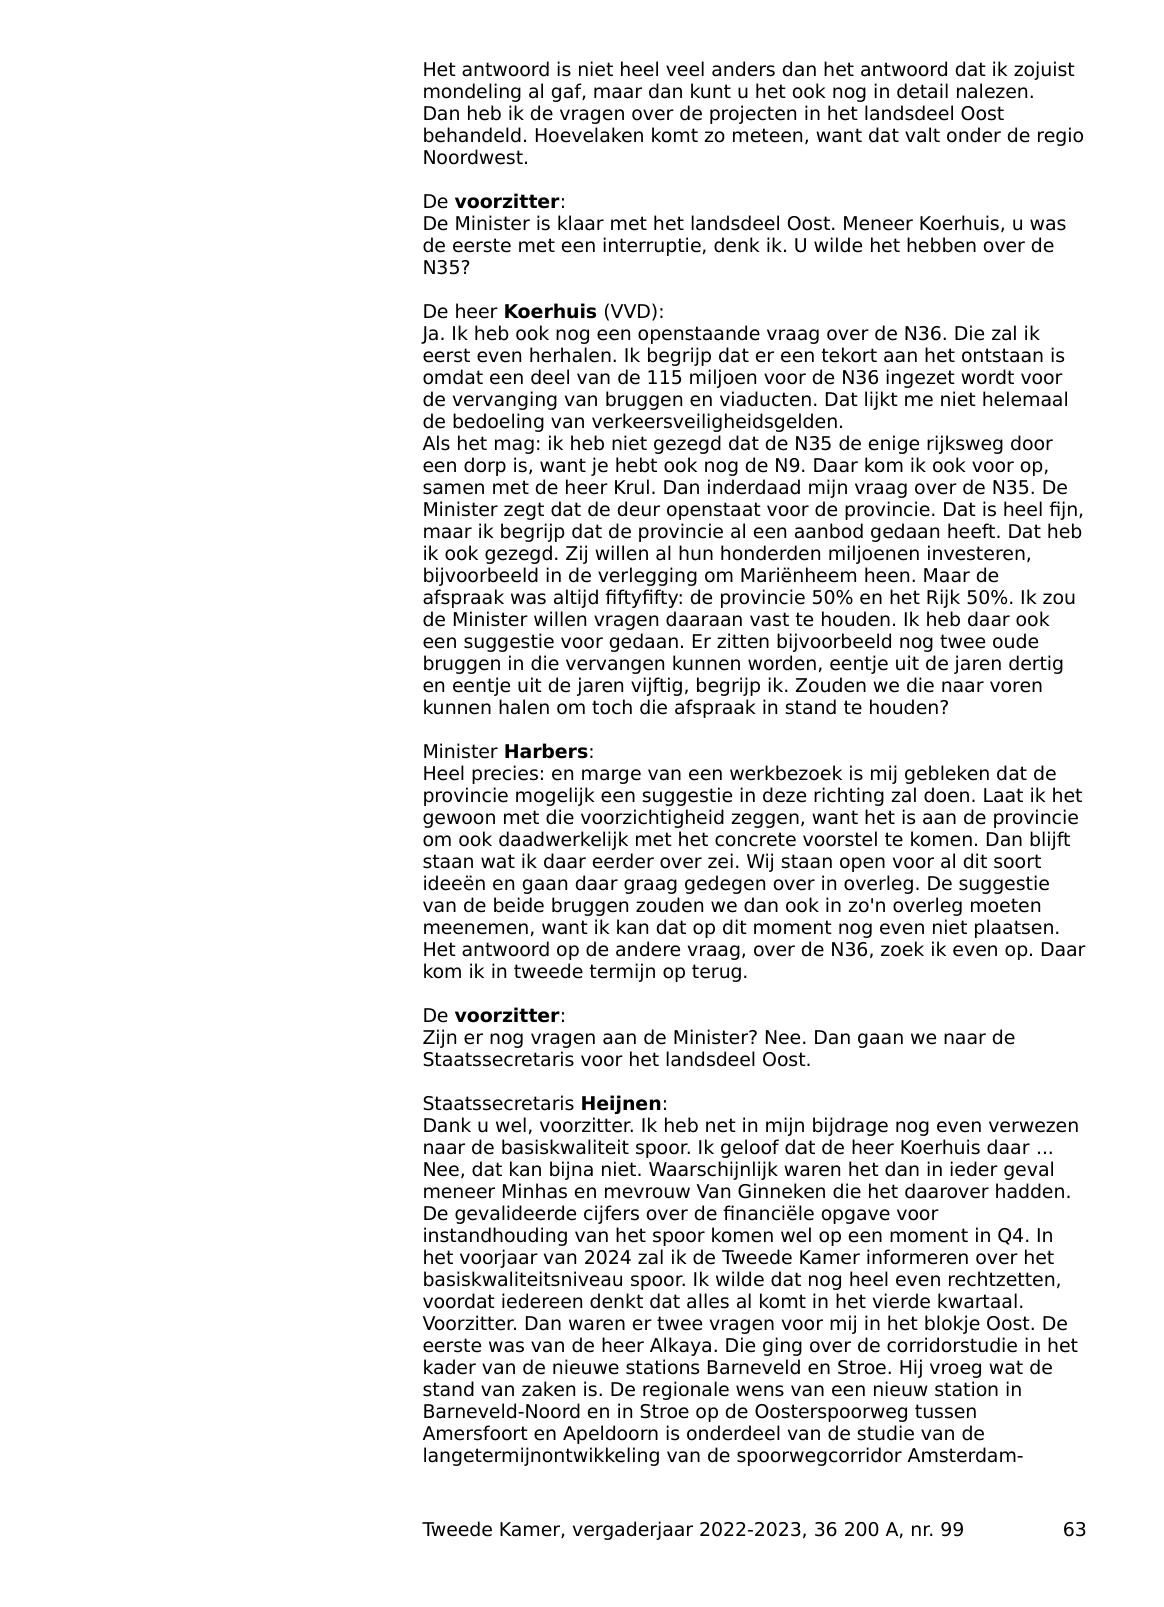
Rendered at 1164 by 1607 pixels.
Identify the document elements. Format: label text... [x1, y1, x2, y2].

text Ja. Ik heb ook nog een openstaande vraag over de N36. Die zal ik eerst even herhalen. Ik begrijp dat er een tekort aan het ontstaan is omdat een deel van de 115 miljoen voor de N36 ingezet wordt voor de vervanging van bruggen en viaducten. Dat lijkt me niet helemaal de bedoeling van verkeersveiligheidsgelden. [422, 323, 1087, 433]
text De voorzitter: [422, 1005, 1087, 1027]
text Staatssecretaris Heijnen: [422, 1093, 1087, 1115]
text Het antwoord op de andere vraag, over de N36, zoek ik even op. Daar kom ik in tweede termijn op terug. [422, 939, 1087, 983]
text Heel precies: en marge van een werkbezoek is mij gebleken dat de provincie mogelijk een suggestie in deze richting zal doen. Laat ik het gewoon met die voorzichtigheid zeggen, want het is aan de provincie om ook daadwerkelijk met het concrete voorstel te komen. Dan blijft staan wat ik daar eerder over zei. Wij staan open voor al dit soort ideeën en gaan daar graag gedegen over in overleg. De suggestie van de beide bruggen zouden we dan ook in zo'n overleg moeten meenemen, want ik kan dat op dit moment nog even niet plaatsen. [422, 763, 1087, 939]
text De voorzitter: [422, 191, 1087, 213]
text Het antwoord is niet heel veel anders dan het antwoord dat ik zojuist mondeling al gaf, maar dan kunt u het ook nog in detail nalezen. [422, 59, 1087, 103]
text Dank u wel, voorzitter. Ik heb net in mijn bijdrage nog even verwezen naar de basiskwaliteit spoor. Ik geloof dat de heer Koerhuis daar ... Nee, dat kan bijna niet. Waarschijnlijk waren het dan in ieder geval meneer Minhas en mevrouw Van Ginneken die het daarover hadden. De gevalideerde cijfers over de financiële opgave voor instandhouding van het spoor komen wel op een moment in Q4. In het voorjaar van 2024 zal ik de Tweede Kamer informeren over het basiskwaliteitsniveau spoor. Ik wilde dat nog heel even rechtzetten, voordat iedereen denkt dat alles al komt in het vierde kwartaal. [422, 1115, 1087, 1313]
text De Minister is klaar met het landsdeel Oost. Meneer Koerhuis, u was de eerste met een interruptie, denk ik. U wilde het hebben over de N35? [422, 213, 1087, 279]
text Als het mag: ik heb niet gezegd dat de N35 de enige rijksweg door een dorp is, want je hebt ook nog de N9. Daar kom ik ook voor op, samen met de heer Krul. Dan inderdaad mijn vraag over de N35. De Minister zegt dat de deur openstaat voor de provincie. Dat is heel fijn, maar ik begrijp dat de provincie al een aanbod gedaan heeft. Dat heb ik ook gezegd. Zij willen al hun honderden miljoenen investeren, bijvoorbeeld in de verlegging om Mariënheem heen. Maar de afspraak was altijd fiftyfifty: de provincie 50% en het Rijk 50%. Ik zou de Minister willen vragen daaraan vast te houden. Ik heb daar ook een suggestie voor gedaan. Er zitten bijvoorbeeld nog twee oude bruggen in die vervangen kunnen worden, eentje uit de jaren dertig en eentje uit de jaren vijftig, begrijp ik. Zouden we die naar voren kunnen halen om toch die afspraak in stand te houden? [422, 433, 1087, 719]
text Dan heb ik de vragen over de projecten in het landsdeel Oost behandeld. Hoevelaken komt zo meteen, want dat valt onder de regio Noordwest. [422, 103, 1087, 169]
text Minister Harbers: [422, 741, 1087, 763]
text De heer Koerhuis (VVD): [422, 301, 1087, 323]
text Zijn er nog vragen aan de Minister? Nee. Dan gaan we naar de Staatssecretaris voor het landsdeel Oost. [422, 1027, 1087, 1071]
text Voorzitter. Dan waren er twee vragen voor mij in het blokje Oost. De eerste was van de heer Alkaya. Die ging over de corridorstudie in het kader van de nieuwe stations Barneveld en Stroe. Hij vroeg wat de stand van zaken is. De regionale wens van een nieuw station in Barneveld-Noord en in Stroe op de Oosterspoorweg tussen Amersfoort en Apeldoorn is onderdeel van de studie van de langetermijnontwikkeling van de spoorwegcorridor Amsterdam- [422, 1313, 1087, 1467]
